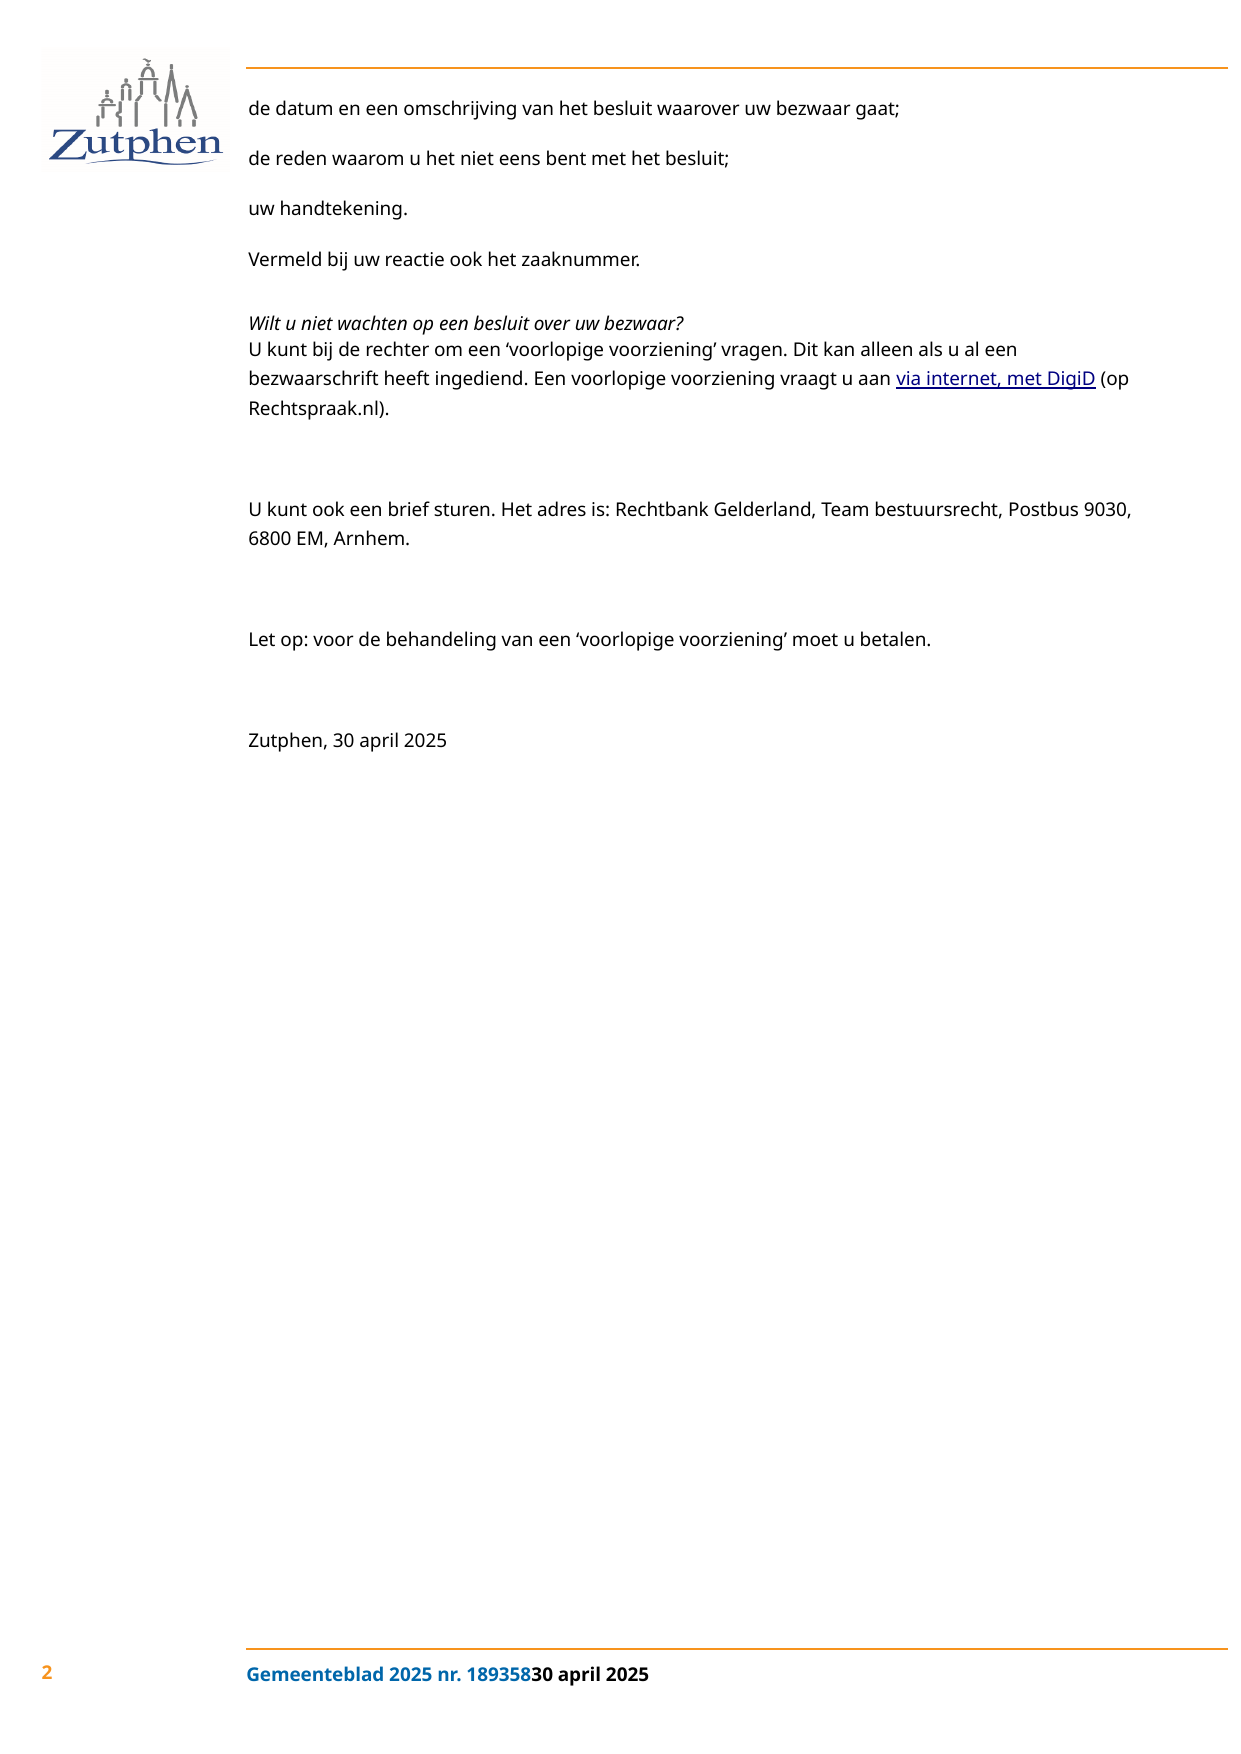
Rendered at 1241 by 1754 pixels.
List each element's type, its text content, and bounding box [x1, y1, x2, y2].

text U kunt bij de rechter om een ‘voorlopige voorziening’ vragen. Dit kan alleen als u al een bezwaarschrift heeft ingediend. Een voorlopige voorziening vraagt u aan via internet, met DigiD (op Rechtspraak.nl). [248, 336, 1152, 421]
picture [41, 47, 231, 172]
text de datum en een omschrijving van het besluit waarover uw bezwaar gaat; [248, 95, 1152, 121]
text Let op: voor de behandeling van een ‘voorlopige voorziening’ moet u betalen. [248, 626, 1152, 652]
text Wilt u niet wachten op een besluit over uw bezwaar? [248, 310, 1152, 336]
text U kunt ook een brief sturen. Het adres is: Rechtbank Gelderland, Team bestuursrecht, Postbus 9030, 6800 EM, Arnhem. [248, 496, 1152, 551]
text de reden waarom u het niet eens bent met het besluit; [248, 145, 1152, 171]
text uw handtekening. [248, 196, 1152, 221]
text Vermeld bij uw reactie ook het zaaknummer. [248, 246, 1152, 272]
text Zutphen, 30 april 2025 [248, 727, 1152, 753]
